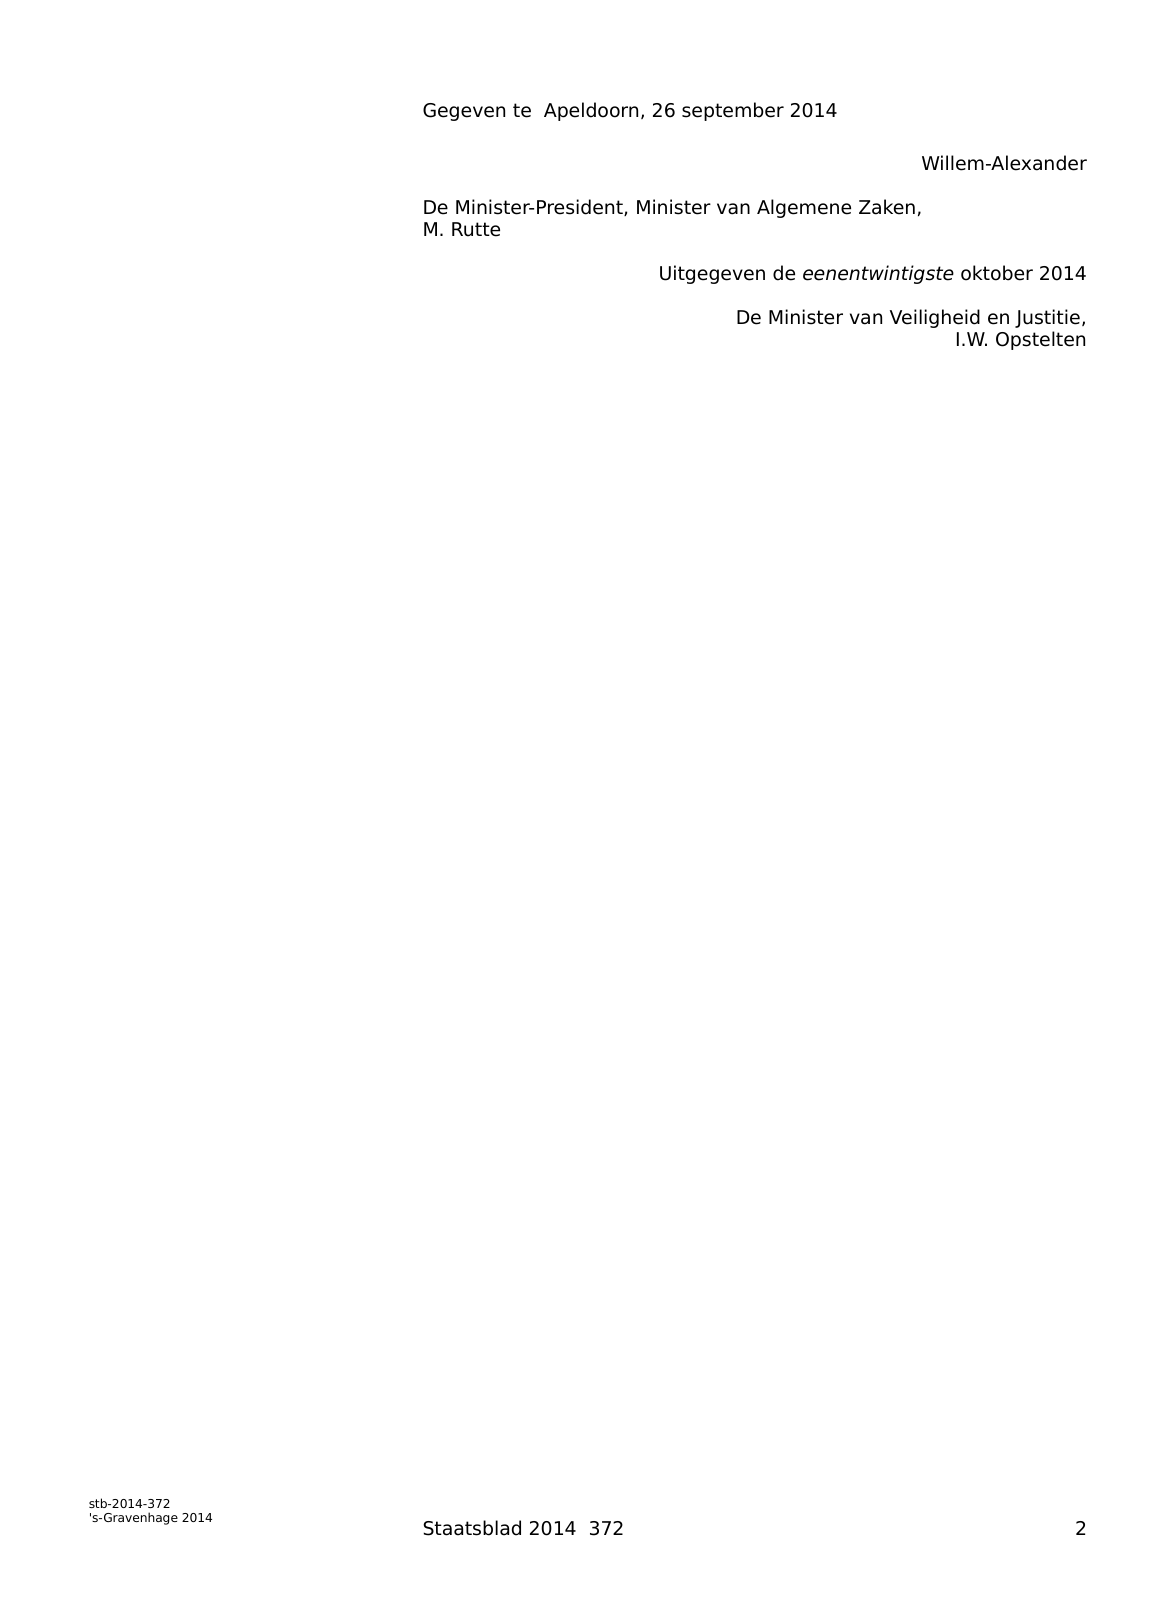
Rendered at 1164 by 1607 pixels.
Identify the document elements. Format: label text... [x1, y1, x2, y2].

text De Minister-President, Minister van Algemene Zaken, M. Rutte [422, 197, 1087, 241]
text De Minister van Veiligheid en Justitie, I.W. Opstelten [422, 307, 1087, 351]
text stb-2014-372 [88, 1497, 323, 1511]
text Gegeven te Apeldoorn, 26 september 2014 [422, 100, 1087, 122]
text Willem-Alexander [422, 152, 1087, 174]
text 's-Gravenhage 2014 [88, 1511, 323, 1525]
text Uitgegeven de eenentwintigste oktober 2014 [422, 263, 1087, 285]
